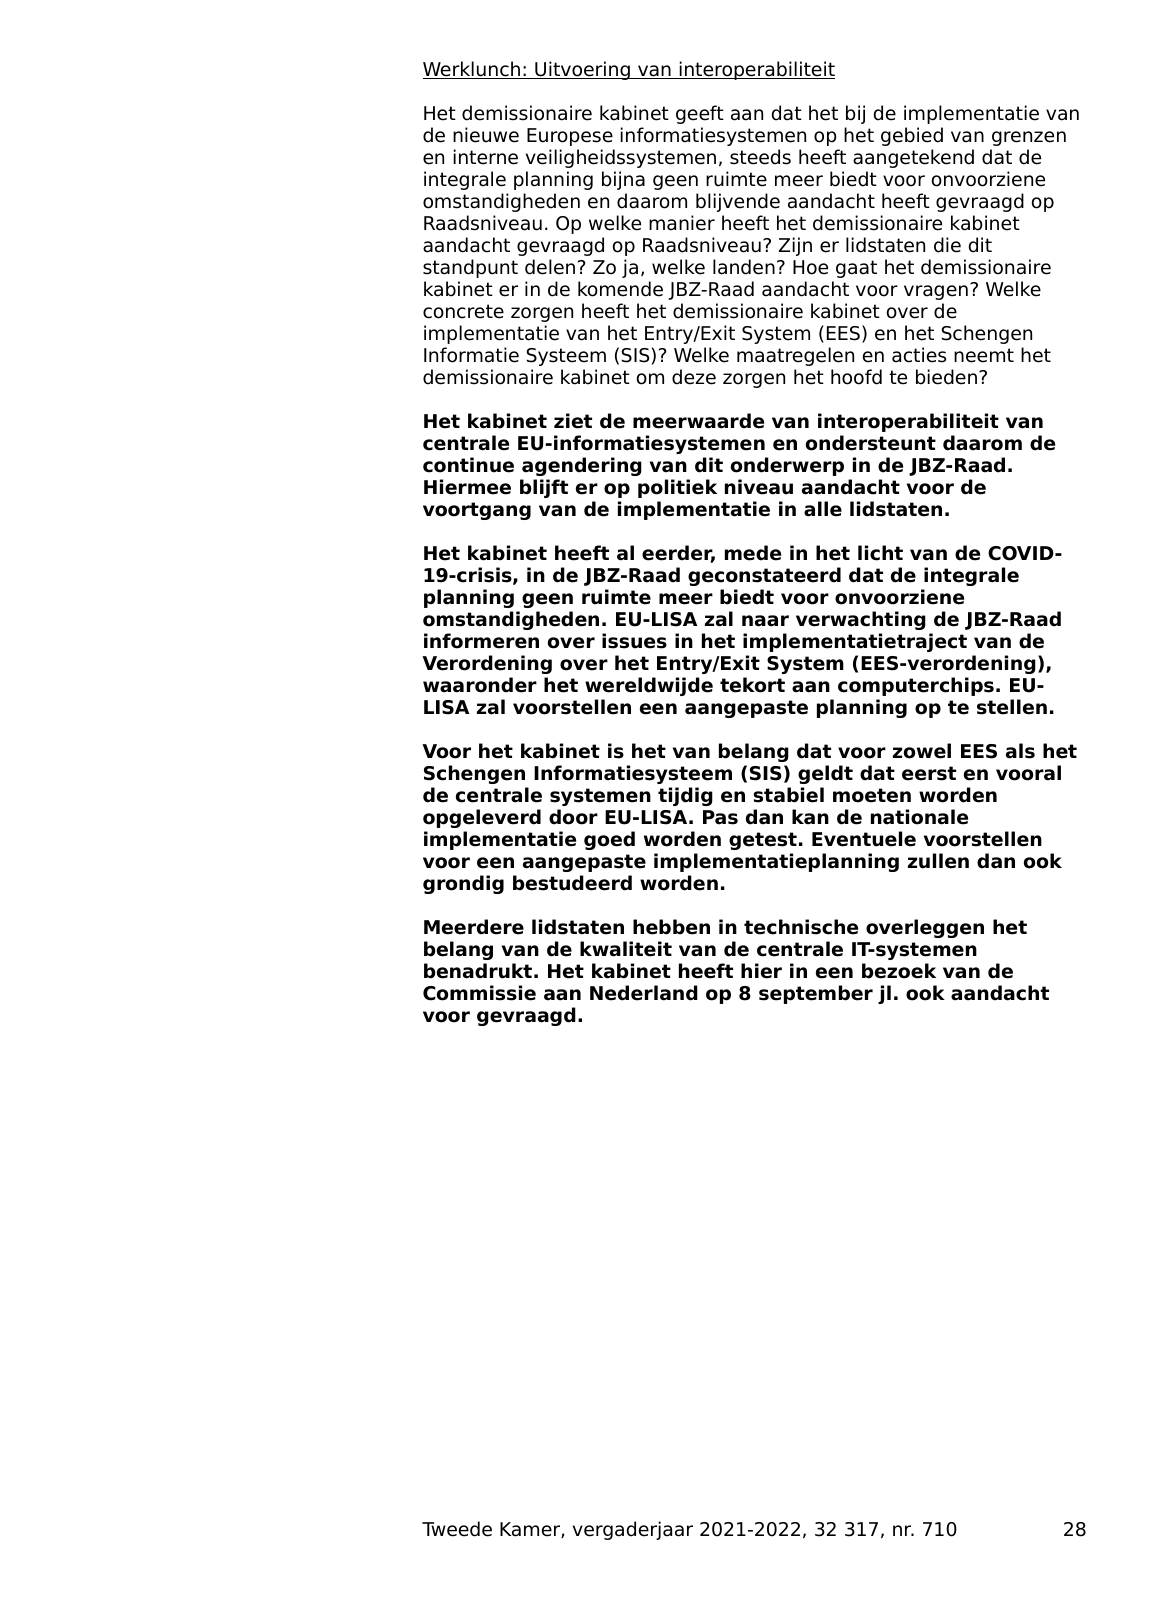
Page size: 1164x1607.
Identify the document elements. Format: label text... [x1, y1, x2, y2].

text Het demissionaire kabinet geeft aan dat het bij de implementatie van de nieuwe Europese informatiesystemen op het gebied van grenzen en interne veiligheidssystemen, steeds heeft aangetekend dat de integrale planning bijna geen ruimte meer biedt voor onvoorziene omstandigheden en daarom blijvende aandacht heeft gevraagd op Raadsniveau. Op welke manier heeft het demissionaire kabinet aandacht gevraagd op Raadsniveau? Zijn er lidstaten die dit standpunt delen? Zo ja, welke landen? Hoe gaat het demissionaire kabinet er in de komende JBZ-Raad aandacht voor vragen? Welke concrete zorgen heeft het demissionaire kabinet over de implementatie van het Entry/Exit System (EES) en het Schengen Informatie Systeem (SIS)? Welke maatregelen en acties neemt het demissionaire kabinet om deze zorgen het hoofd te bieden? [422, 103, 1087, 389]
text Het kabinet heeft al eerder, mede in het licht van de COVID-19-crisis, in de JBZ-Raad geconstateerd dat de integrale planning geen ruimte meer biedt voor onvoorziene omstandigheden. EU-LISA zal naar verwachting de JBZ-Raad informeren over issues in het implementatietraject van de Verordening over het Entry/Exit System (EES-verordening), waaronder het wereldwijde tekort aan computerchips. EU-LISA zal voorstellen een aangepaste planning op te stellen. [422, 543, 1087, 719]
text Het kabinet ziet de meerwaarde van interoperabiliteit van centrale EU-informatiesystemen en ondersteunt daarom de continue agendering van dit onderwerp in de JBZ-Raad. Hiermee blijft er op politiek niveau aandacht voor de voortgang van de implementatie in alle lidstaten. [422, 411, 1087, 521]
subtitle Werklunch: Uitvoering van interoperabiliteit [422, 59, 1087, 81]
text Meerdere lidstaten hebben in technische overleggen het belang van de kwaliteit van de centrale IT-systemen benadrukt. Het kabinet heeft hier in een bezoek van de Commissie aan Nederland op 8 september jl. ook aandacht voor gevraagd. [422, 917, 1087, 1027]
text Voor het kabinet is het van belang dat voor zowel EES als het Schengen Informatiesysteem (SIS) geldt dat eerst en vooral de centrale systemen tijdig en stabiel moeten worden opgeleverd door EU-LISA. Pas dan kan de nationale implementatie goed worden getest. Eventuele voorstellen voor een aangepaste implementatieplanning zullen dan ook grondig bestudeerd worden. [422, 741, 1087, 895]
